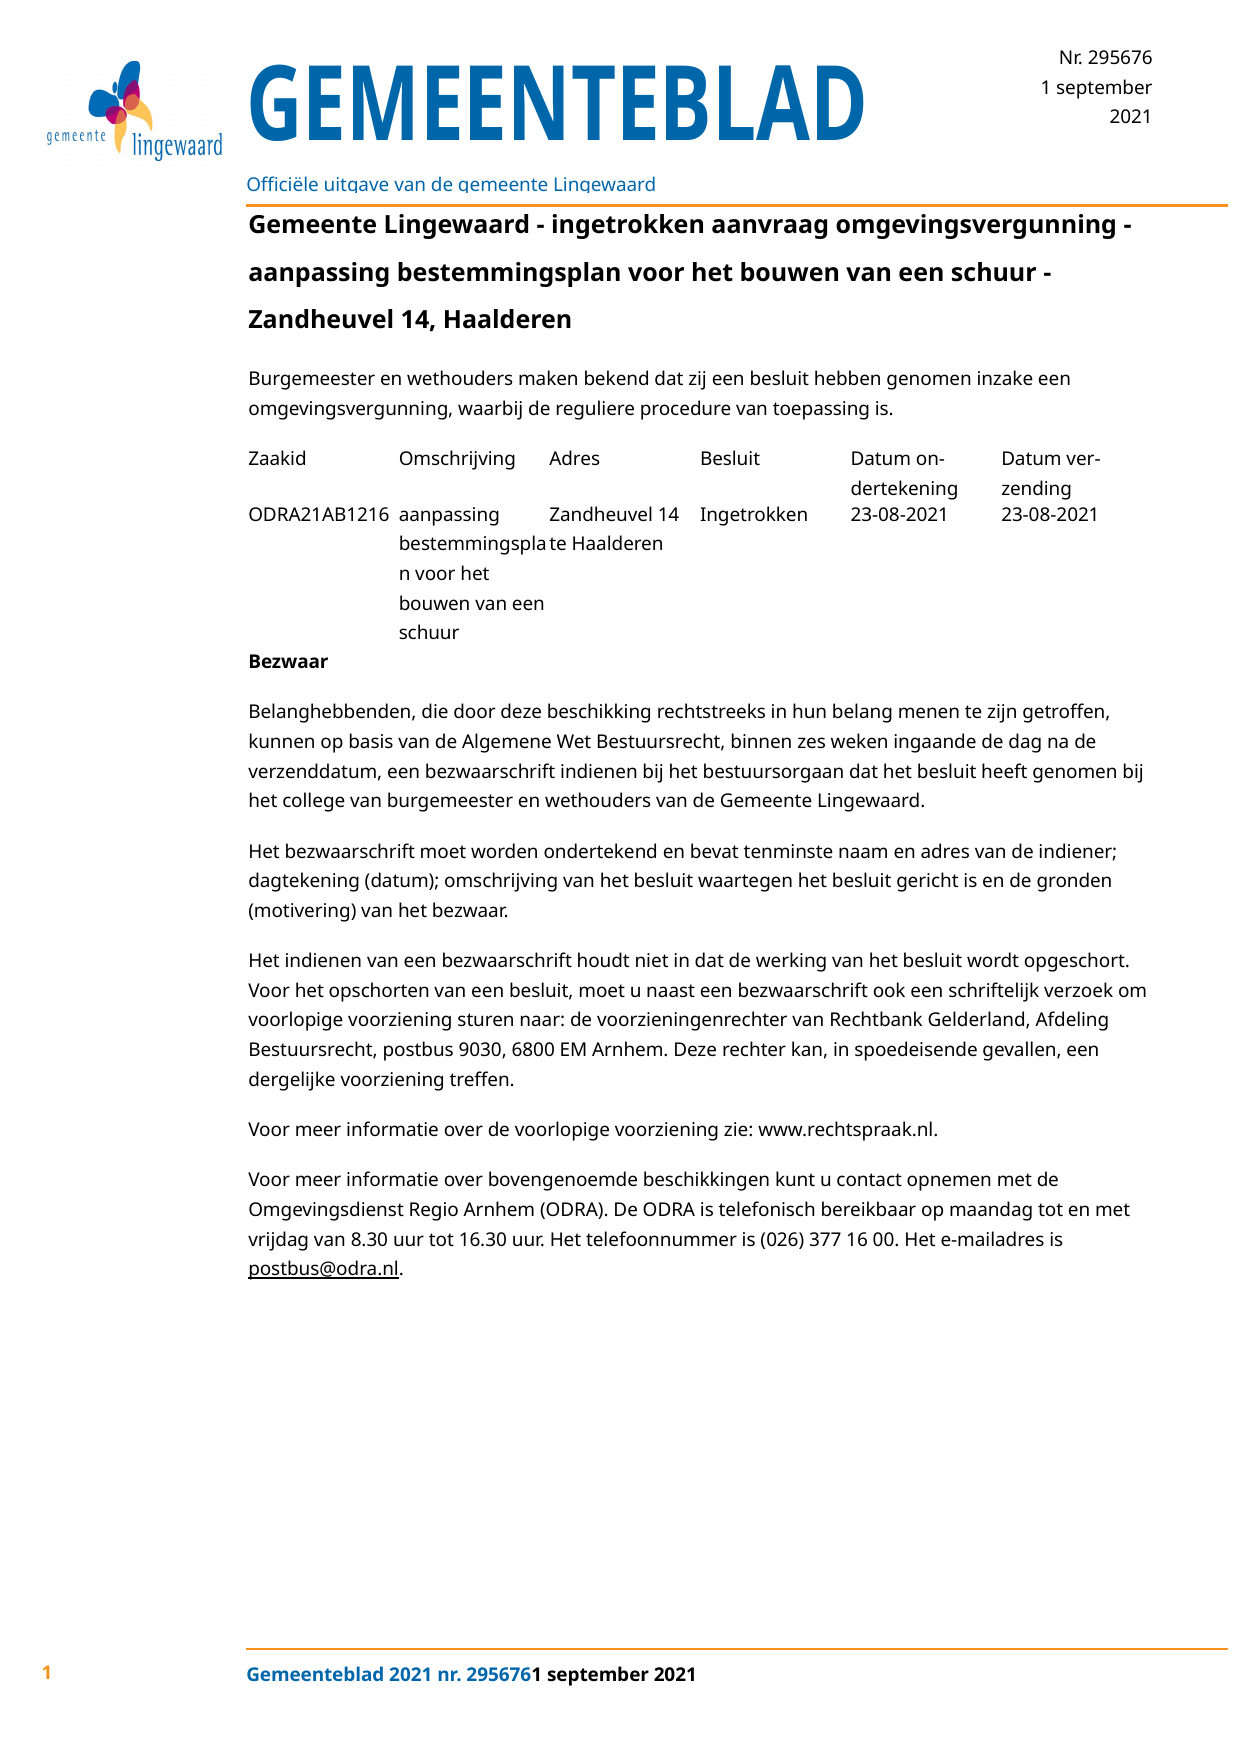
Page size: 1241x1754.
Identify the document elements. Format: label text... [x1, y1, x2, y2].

table_header Omschrijving [399, 446, 549, 501]
table_header Datum ver-zending [1001, 446, 1152, 501]
table_header Adres [549, 446, 700, 501]
text Bezwaar [248, 648, 1152, 674]
table_header Zaakid [248, 446, 398, 501]
picture [41, 47, 231, 172]
text Belanghebbenden, die door deze beschikking rechtstreeks in hun belang menen te zijn getroffen, kunnen op basis van de Algemene Wet Bestuursrecht, binnen zes weken ingaande de dag na de verzenddatum, een bezwaarschrift indienen bij het bestuursorgaan dat het besluit heeft genomen bij het college van burgemeester en wethouders van de Gemeente Lingewaard. [248, 699, 1152, 813]
table_cell ODRA21AB1216 [248, 501, 398, 645]
text Het bezwaarschrift moet worden ondertekend en bevat tenminste naam en adres van de indiener; dagtekening (datum); omschrijving van het besluit waartegen het besluit gericht is en de gronden (motivering) van het bezwaar. [248, 838, 1152, 923]
text Burgemeester en wethouders maken bekend dat zij een besluit hebben genomen inzake een omgevingsvergunning, waarbij de reguliere procedure van toepassing is. [248, 366, 1152, 421]
table_header Datum on-dertekening [850, 446, 1001, 501]
table_cell 23-08-2021 [1001, 501, 1152, 645]
text Het indienen van een bezwaarschrift houdt niet in dat de werking van het besluit wordt opgeschort. Voor het opschorten van een besluit, moet u naast een bezwaarschrift ook een schriftelijk verzoek om voorlopige voorziening sturen naar: de voorzieningenrechter van Rechtbank Gelderland, Afdeling Bestuursrecht, postbus 9030, 6800 EM Arnhem. Deze rechter kan, in spoedeisende gevallen, een dergelijke voorziening treffen. [248, 947, 1152, 1091]
table_cell aanpassing bestemmingsplan voor het bouwen van een schuur [399, 501, 549, 645]
text Voor meer informatie over de voorlopige voorziening zie: www.rechtspraak.nl. [248, 1116, 1152, 1142]
table_cell 23-08-2021 [850, 501, 1001, 645]
text Gemeente Lingewaard - ingetrokken aanvraag omgevingsvergunning - aanpassing bestemmingsplan voor het bouwen van een schuur - Zandheuvel 14, Haalderen [248, 207, 1152, 336]
text Voor meer informatie over bovengenoemde beschikkingen kunt u contact opnemen met de Omgevingsdienst Regio Arnhem (ODRA). De ODRA is telefonisch bereikbaar op maandag tot en met vrijdag van 8.30 uur tot 16.30 uur. Het telefoonnummer is (026) 377 16 00. Het e-mailadres is postbus@odra.nl. [248, 1167, 1152, 1281]
table_header Besluit [700, 446, 850, 501]
table_cell Zandheuvel 14 te Haalderen [549, 501, 700, 645]
table_cell Ingetrokken [700, 501, 850, 645]
